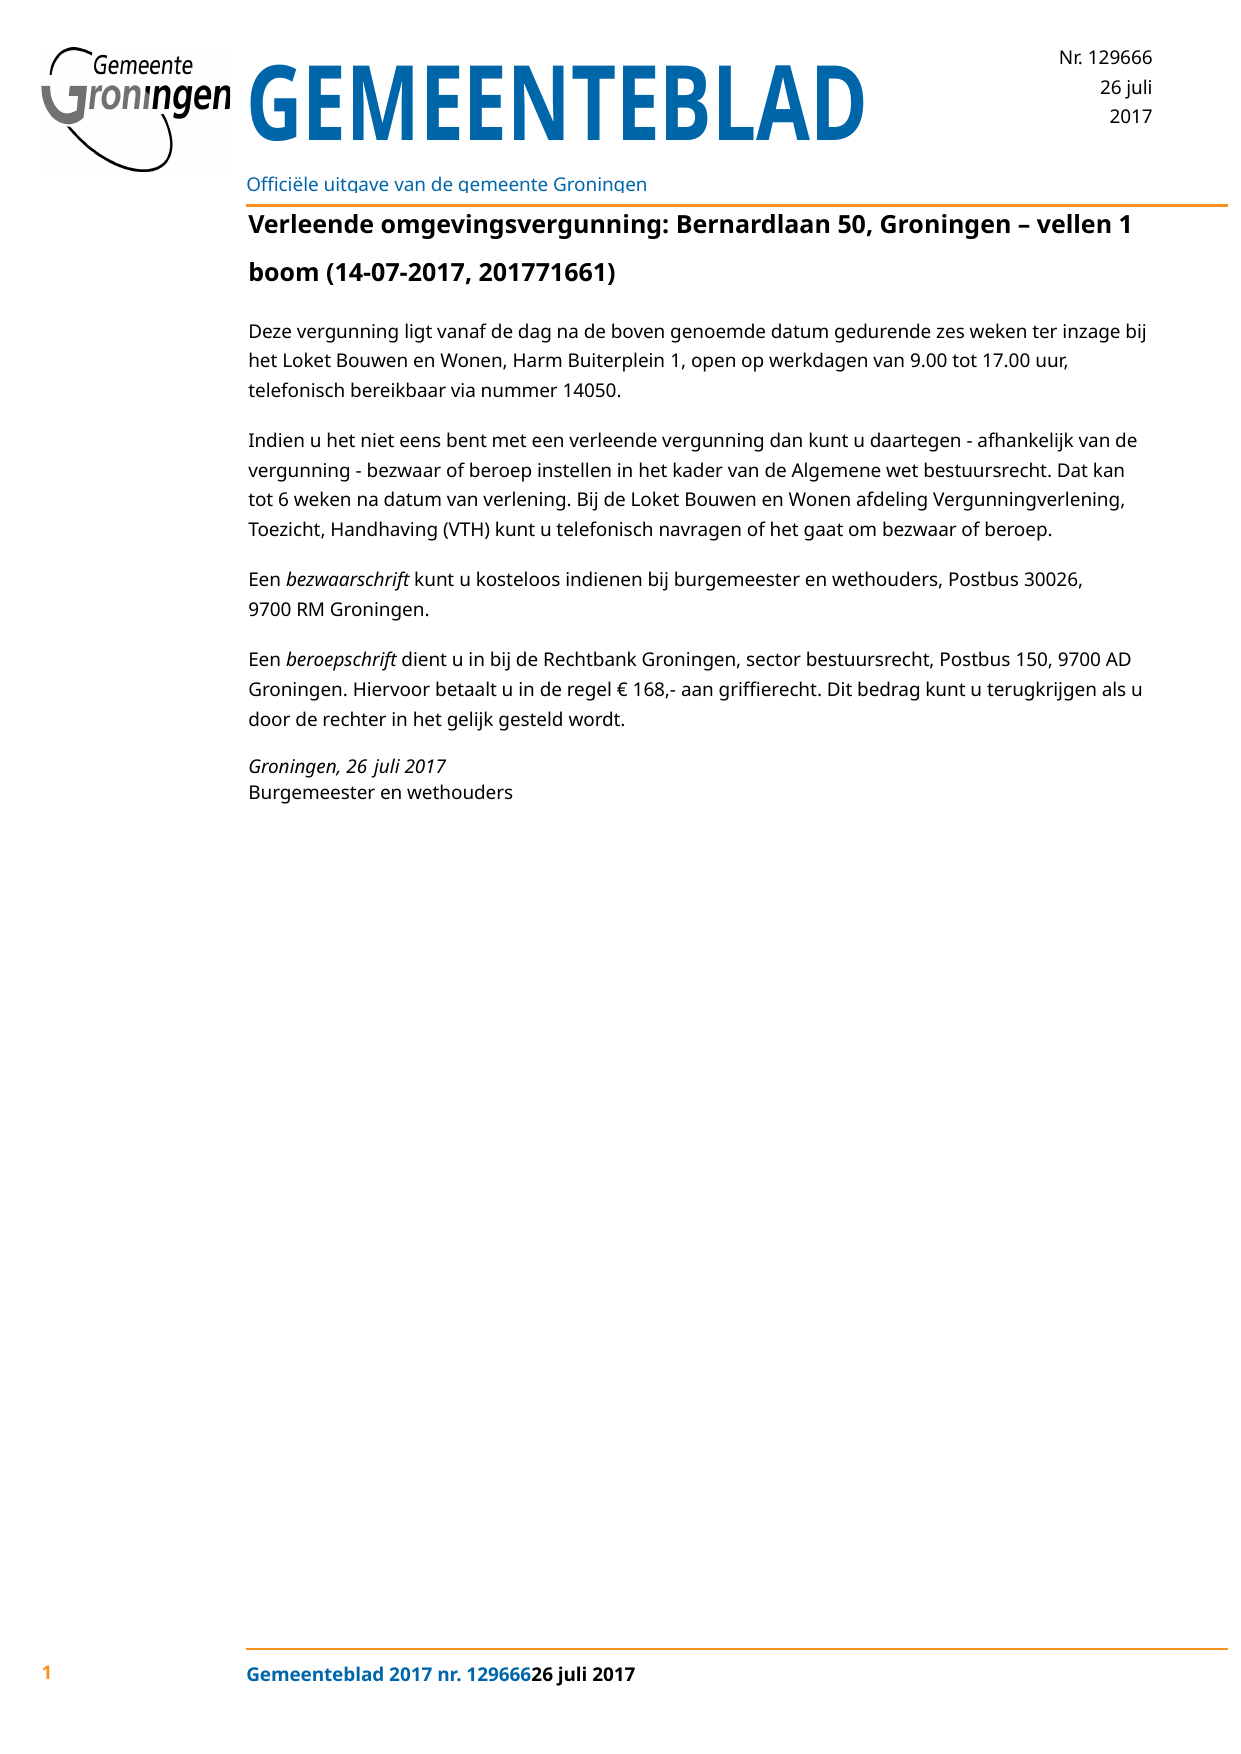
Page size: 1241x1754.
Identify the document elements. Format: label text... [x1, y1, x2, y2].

text Burgemeester en wethouders [248, 779, 1152, 805]
text Een beroepschrift dient u in bij de Rechtbank Groningen, sector bestuursrecht, Postbus 150, 9700 AD Groningen. Hiervoor betaalt u in de regel € 168,- aan griffierecht. Dit bedrag kunt u terugkrijgen als u door de rechter in het gelijk gesteld wordt. [248, 647, 1152, 732]
text Groningen, 26 juli 2017 [248, 754, 1152, 779]
picture [41, 47, 231, 172]
text Deze vergunning ligt vanaf de dag na de boven genoemde datum gedurende zes weken ter inzage bij het Loket Bouwen en Wonen, Harm Buiterplein 1, open op werkdagen van 9.00 tot 17.00 uur, telefonisch bereikbaar via nummer 14050. [248, 318, 1152, 403]
text Indien u het niet eens bent met een verleende vergunning dan kunt u daartegen - afhankelijk van de vergunning - bezwaar of beroep instellen in het kader van de Algemene wet bestuursrecht. Dat kan tot 6 weken na datum van verlening. Bij de Loket Bouwen en Wonen afdeling Vergunningverlening, Toezicht, Handhaving (VTH) kunt u telefonisch navragen of het gaat om bezwaar of beroep. [248, 427, 1152, 542]
text Een bezwaarschrift kunt u kosteloos indienen bij burgemeester en wethouders, Postbus 30026, 9700 RM Groningen. [248, 567, 1152, 622]
text Verleende omgevingsvergunning: Bernardlaan 50, Groningen – vellen 1 boom (14-07-2017, 201771661) [248, 207, 1152, 288]
